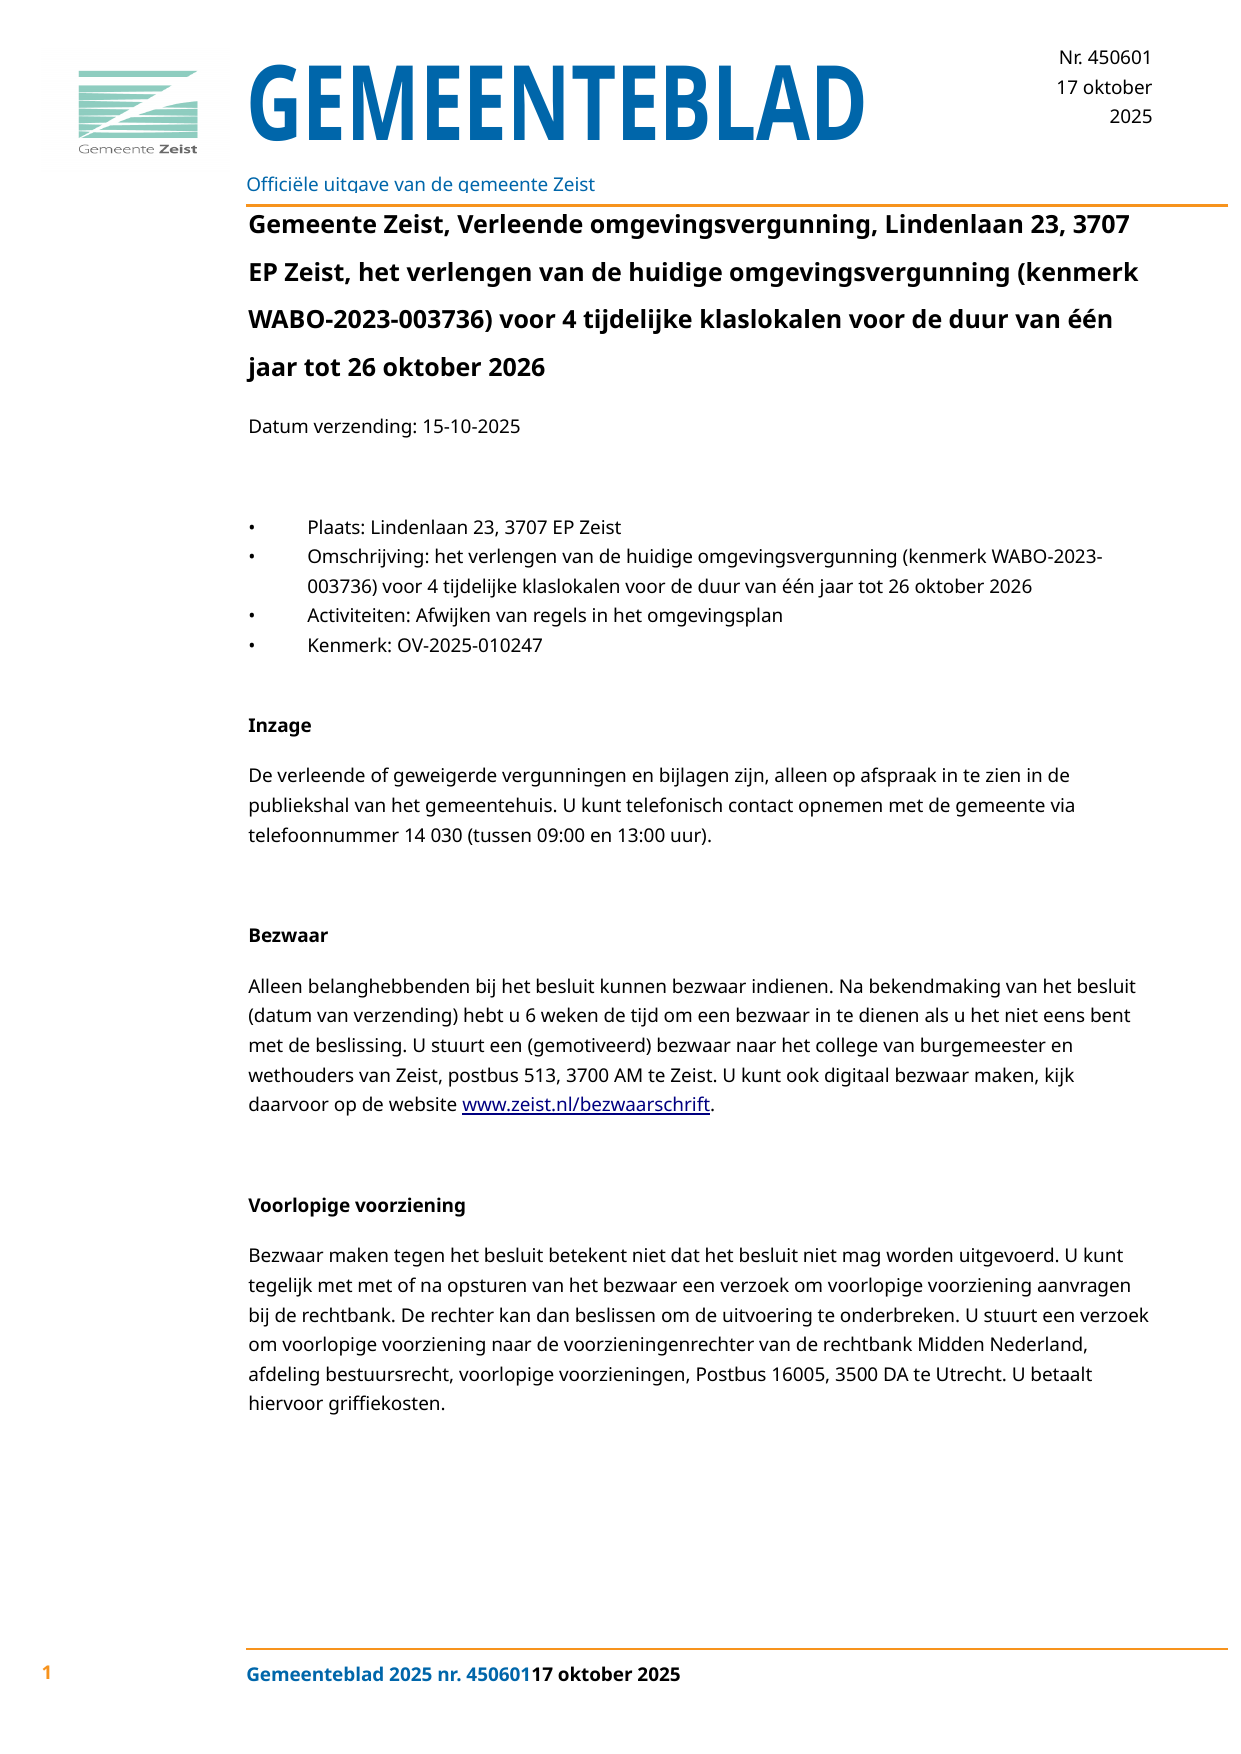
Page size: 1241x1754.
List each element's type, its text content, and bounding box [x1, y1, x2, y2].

text Inzage [248, 712, 1152, 738]
text Datum verzending: 15-10-2025 [248, 413, 1152, 439]
text Bezwaar [248, 923, 1152, 948]
text Gemeente Zeist, Verleende omgevingsvergunning, Lindenlaan 23, 3707 EP Zeist, het verlengen van de huidige omgevingsvergunning (kenmerk WABO-2023-003736) voor 4 tijdelijke klaslokalen voor de duur van één jaar tot 26 oktober 2026 [248, 207, 1152, 384]
picture [41, 47, 231, 172]
text Alleen belanghebbenden bij het besluit kunnen bezwaar indienen. Na bekendmaking van het besluit (datum van verzending) hebt u 6 weken de tijd om een bezwaar in te dienen als u het niet eens bent met de beslissing. U stuurt een (gemotiveerd) bezwaar naar het college van burgemeester en wethouders van Zeist, postbus 513, 3700 AM te Zeist. U kunt ook digitaal bezwaar maken, kijk daarvoor op de website www.zeist.nl/bezwaarschrift. [248, 973, 1152, 1117]
text De verleende of geweigerde vergunningen en bijlagen zijn, alleen op afspraak in te zien in de publiekshal van het gemeentehuis. U kunt telefonisch contact opnemen met de gemeente via telefoonnummer 14 030 (tussen 09:00 en 13:00 uur). [248, 763, 1152, 848]
text Bezwaar maken tegen het besluit betekent niet dat het besluit niet mag worden uitgevoerd. U kunt tegelijk met met of na opsturen van het bezwaar een verzoek om voorlopige voorziening aanvragen bij de rechtbank. De rechter kan dan beslissen om de uitvoering te onderbreken. U stuurt een verzoek om voorlopige voorziening naar de voorzieningenrechter van de rechtbank Midden Nederland, afdeling bestuursrecht, voorlopige voorzieningen, Postbus 16005, 3500 DA te Utrecht. U betaalt hiervoor griffiekosten. [248, 1243, 1152, 1416]
list Omschrijving: het verlengen van de huidige omgevingsvergunning (kenmerk WABO-2023-003736) voor 4 tijdelijke klaslokalen voor de duur van één jaar tot 26 oktober 2026 [248, 543, 1152, 599]
text Voorlopige voorziening [248, 1192, 1152, 1218]
list Activiteiten: Afwijken van regels in het omgevingsplan [248, 603, 1152, 628]
list Plaats: Lindenlaan 23, 3707 EP Zeist [248, 514, 1152, 540]
list Kenmerk: OV-2025-010247 [248, 632, 1152, 658]
